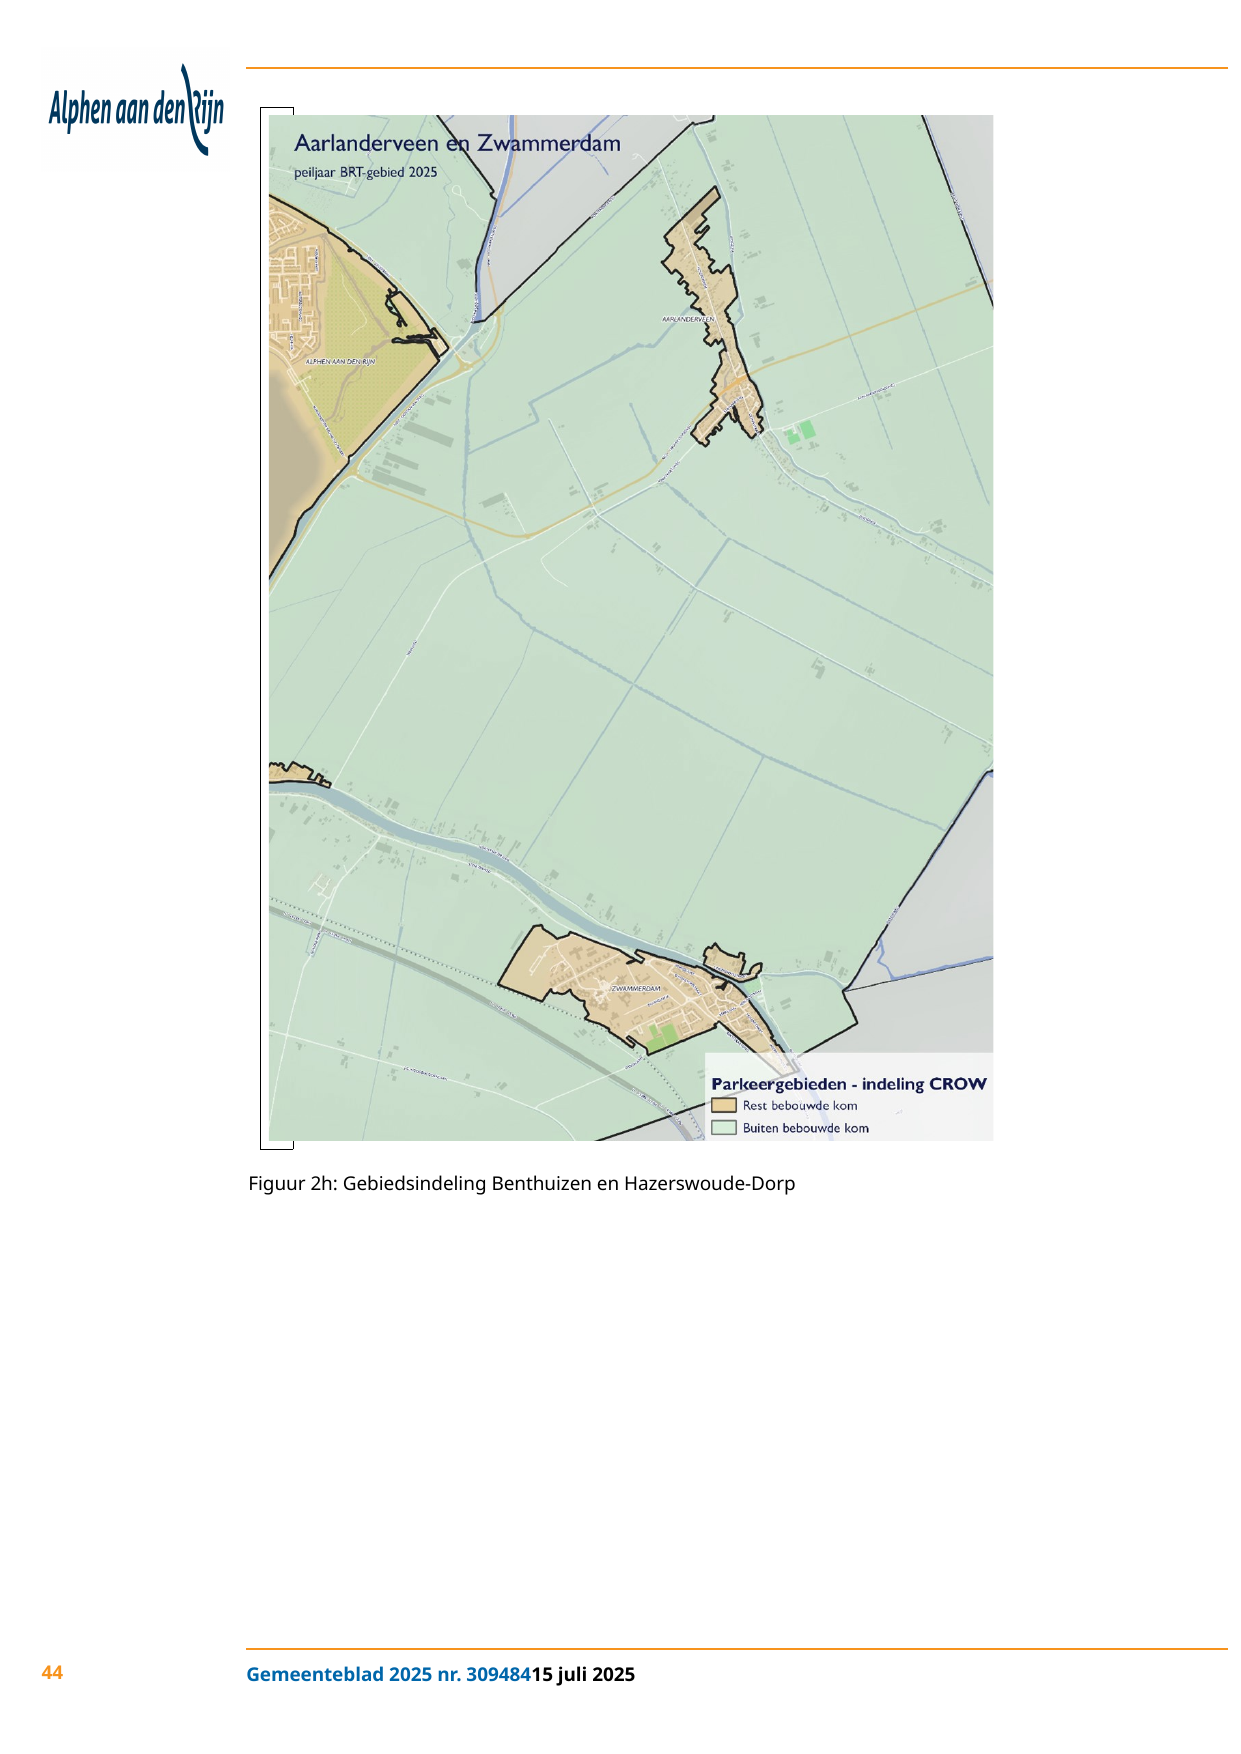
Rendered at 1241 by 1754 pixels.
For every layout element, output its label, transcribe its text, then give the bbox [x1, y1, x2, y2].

picture [268, 115, 994, 1141]
picture [41, 47, 231, 172]
text Figuur 2h: Gebiedsindeling Benthuizen en Hazerswoude-Dorp [248, 1171, 1152, 1196]
